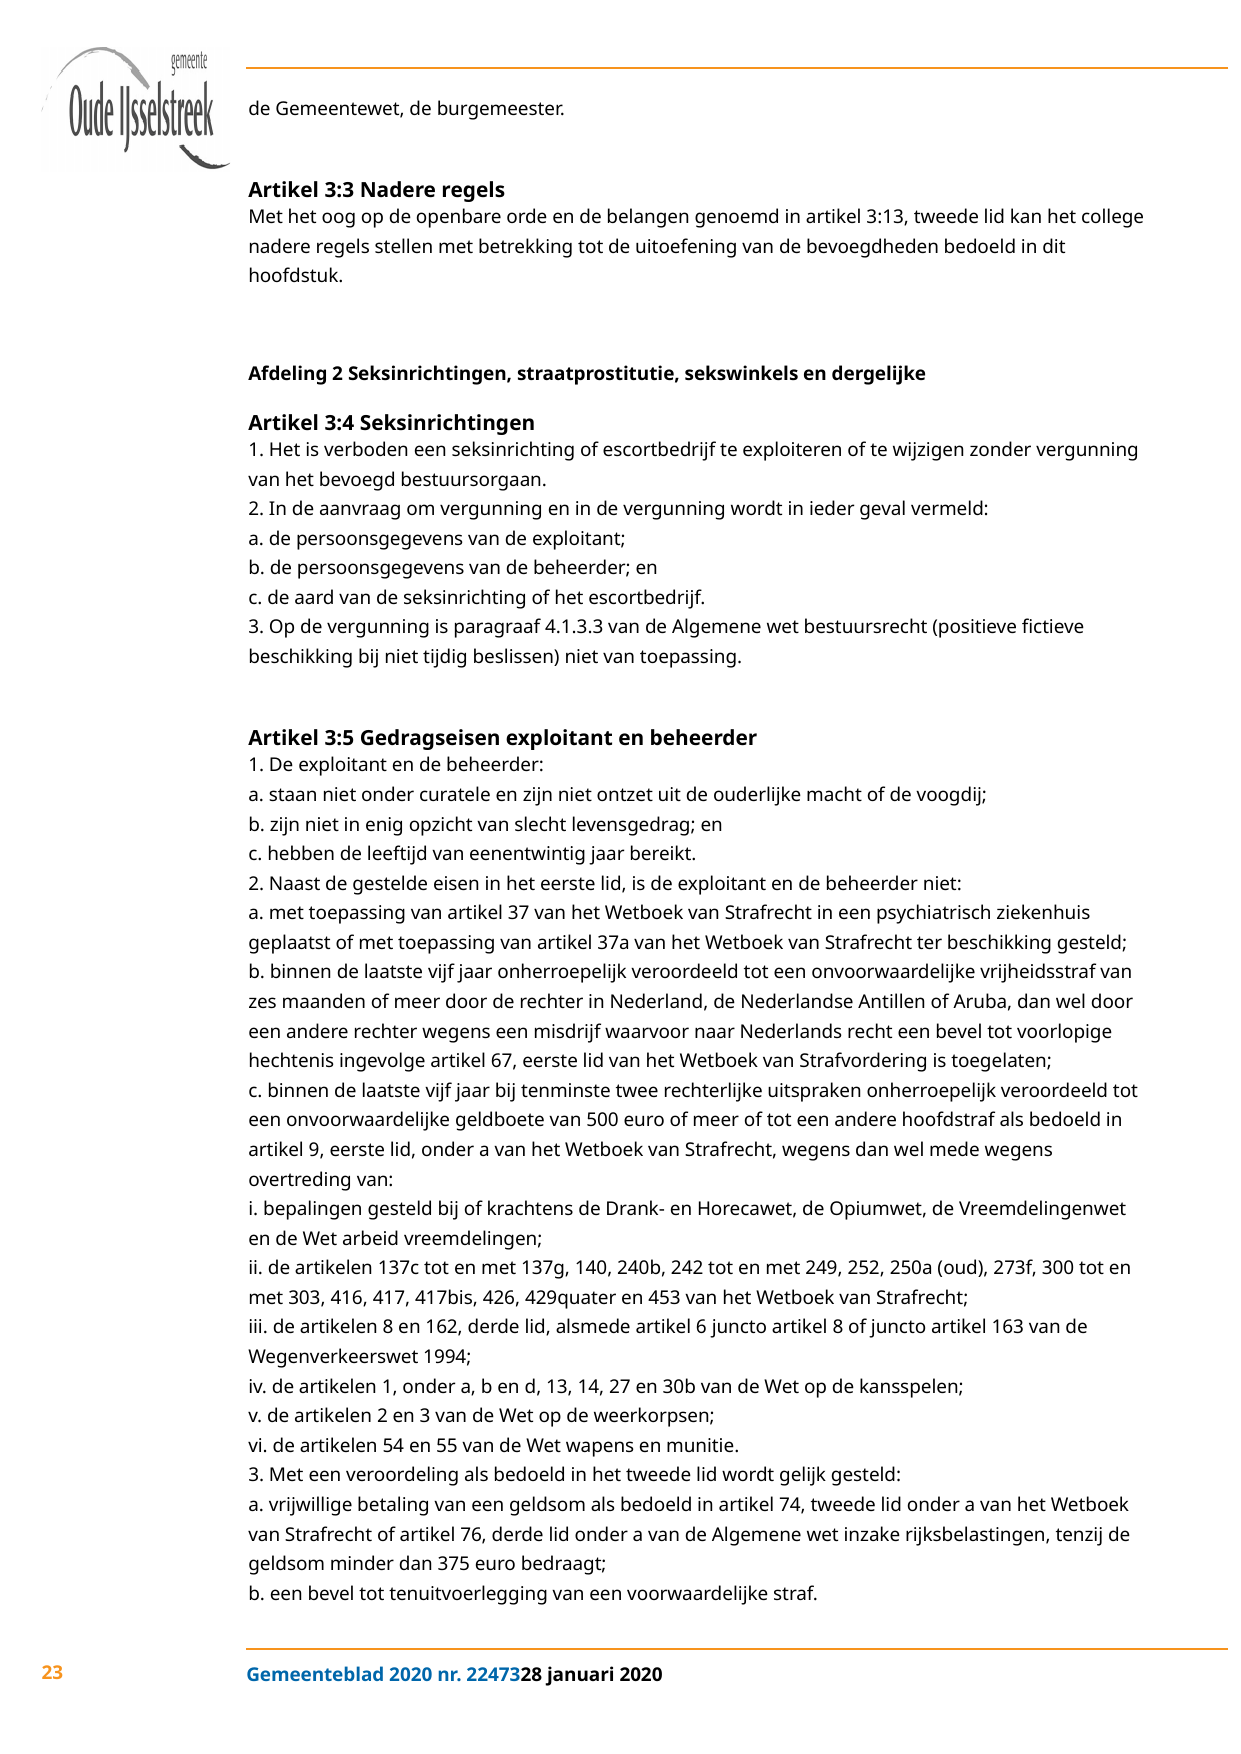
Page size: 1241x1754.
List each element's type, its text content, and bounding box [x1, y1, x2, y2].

text vi. de artikelen 54 en 55 van de Wet wapens en munitie. [248, 1432, 1152, 1458]
text c. binnen de laatste vijf jaar bij tenminste twee rechterlijke uitspraken onherroepelijk veroordeeld tot een onvoorwaardelijke geldboete van 500 euro of meer of tot een andere hoofdstraf als bedoeld in artikel 9, eerste lid, onder a van het Wetboek van Strafrecht, wegens dan wel mede wegens overtreding van: [248, 1077, 1152, 1192]
text i. bepalingen gesteld bij of krachtens de Drank- en Horecawet, de Opiumwet, de Vreemdelingenwet en de Wet arbeid vreemdelingen; [248, 1195, 1152, 1251]
text 1. De exploitant en de beheerder: [248, 752, 1152, 777]
text a. met toepassing van artikel 37 van het Wetboek van Strafrecht in een psychiatrisch ziekenhuis geplaatst of met toepassing van artikel 37a van het Wetboek van Strafrecht ter beschikking gesteld; [248, 899, 1152, 955]
text ii. de artikelen 137c tot en met 137g, 140, 240b, 242 tot en met 249, 252, 250a (oud), 273f, 300 tot en met 303, 416, 417, 417bis, 426, 429quater en 453 van het Wetboek van Strafrecht; [248, 1254, 1152, 1310]
text Artikel 3:4 Seksinrichtingen [248, 408, 1152, 436]
text 1. Het is verboden een seksinrichting of escortbedrijf te exploiteren of te wijzigen zonder vergunning van het bevoegd bestuursorgaan. [248, 436, 1152, 491]
text c. hebben de leeftijd van eenentwintig jaar bereikt. [248, 840, 1152, 866]
text b. de persoonsgegevens van de beheerder; en [248, 554, 1152, 580]
text 2. In de aanvraag om vergunning en in de vergunning wordt in ieder geval vermeld: [248, 495, 1152, 521]
text b. binnen de laatste vijf jaar onherroepelijk veroordeeld tot een onvoorwaardelijke vrijheidsstraf van zes maanden of meer door de rechter in Nederland, de Nederlandse Antillen of Aruba, dan wel door een andere rechter wegens een misdrijf waarvoor naar Nederlands recht een bevel tot voorlopige hechtenis ingevolge artikel 67, eerste lid van het Wetboek van Strafvordering is toegelaten; [248, 959, 1152, 1073]
text c. de aard van de seksinrichting of het escortbedrijf. [248, 584, 1152, 610]
text 3. Met een veroordeling als bedoeld in het tweede lid wordt gelijk gesteld: [248, 1462, 1152, 1487]
text 3. Op de vergunning is paragraaf 4.1.3.3 van de Algemene wet bestuursrecht (positieve fictieve beschikking bij niet tijdig beslissen) niet van toepassing. [248, 614, 1152, 669]
text a. staan niet onder curatele en zijn niet ontzet uit de ouderlijke macht of de voogdij; [248, 781, 1152, 807]
text de Gemeentewet, de burgemeester. [248, 95, 1152, 121]
text Afdeling 2 Seksinrichtingen, straatprostitutie, sekswinkels en dergelijke [248, 358, 1152, 387]
text iv. de artikelen 1, onder a, b en d, 13, 14, 27 en 30b van de Wet op de kansspelen; [248, 1373, 1152, 1399]
text 2. Naast de gestelde eisen in het eerste lid, is de exploitant en de beheerder niet: [248, 870, 1152, 896]
text Artikel 3:5 Gedragseisen exploitant en beheerder [248, 723, 1152, 752]
text a. de persoonsgegevens van de exploitant; [248, 525, 1152, 551]
text iii. de artikelen 8 en 162, derde lid, alsmede artikel 6 juncto artikel 8 of juncto artikel 163 van de Wegenverkeerswet 1994; [248, 1314, 1152, 1369]
text b. zijn niet in enig opzicht van slecht levensgedrag; en [248, 811, 1152, 837]
text v. de artikelen 2 en 3 van de Wet op de weerkorpsen; [248, 1402, 1152, 1428]
text a. vrijwillige betaling van een geldsom als bedoeld in artikel 74, tweede lid onder a van het Wetboek van Strafrecht of artikel 76, derde lid onder a van de Algemene wet inzake rijksbelastingen, tenzij de geldsom minder dan 375 euro bedraagt; [248, 1491, 1152, 1576]
text Artikel 3:3 Nadere regels [248, 175, 1152, 203]
text Met het oog op de openbare orde en de belangen genoemd in artikel 3:13, tweede lid kan het college nadere regels stellen met betrekking tot de uitoefening van de bevoegdheden bedoeld in dit hoofdstuk. [248, 203, 1152, 288]
text b. een bevel tot tenuitvoerlegging van een voorwaardelijke straf. [248, 1580, 1152, 1606]
picture [41, 47, 231, 172]
